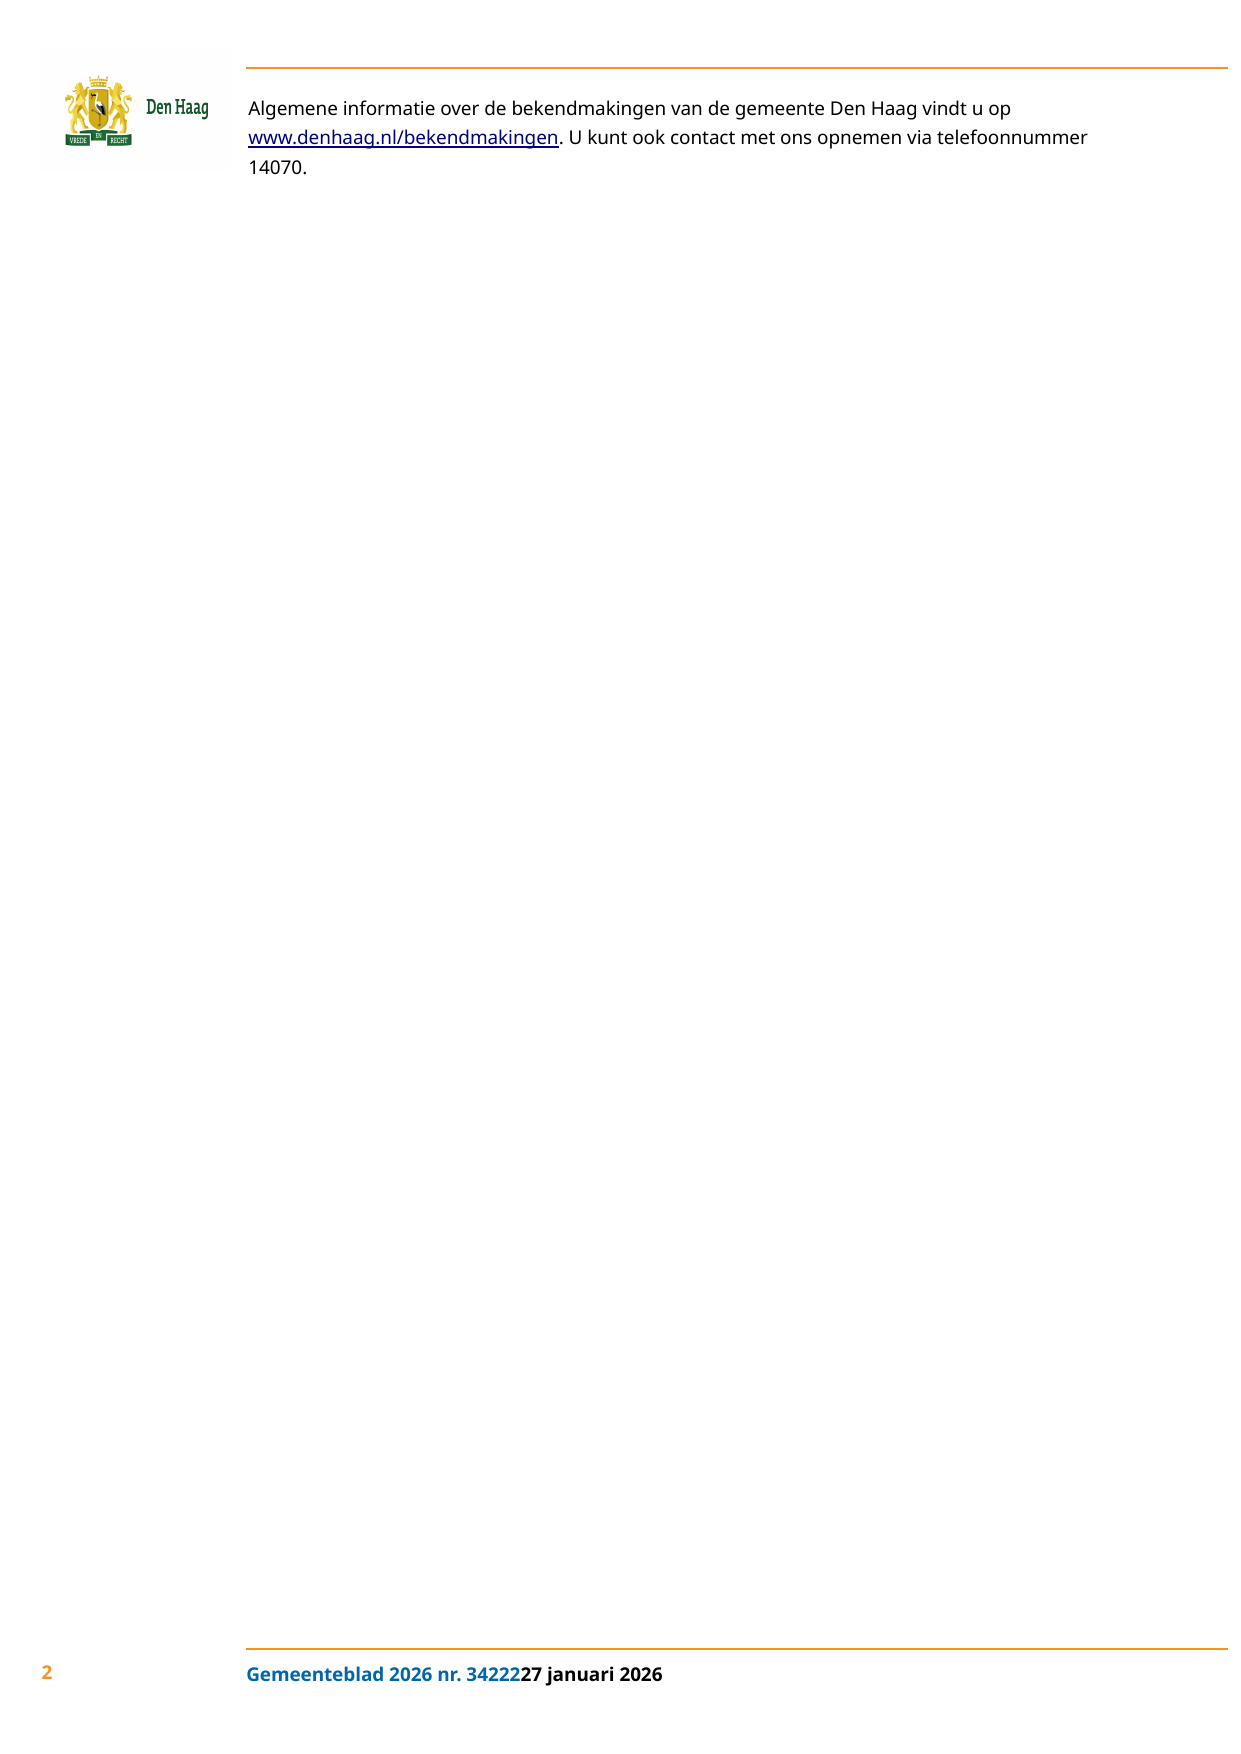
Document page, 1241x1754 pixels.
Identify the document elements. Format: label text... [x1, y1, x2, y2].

picture [41, 47, 231, 172]
text Algemene informatie over de bekendmakingen van de gemeente Den Haag vindt u op www.denhaag.nl/bekendmakingen. U kunt ook contact met ons opnemen via telefoonnummer 14070. [248, 95, 1152, 180]
